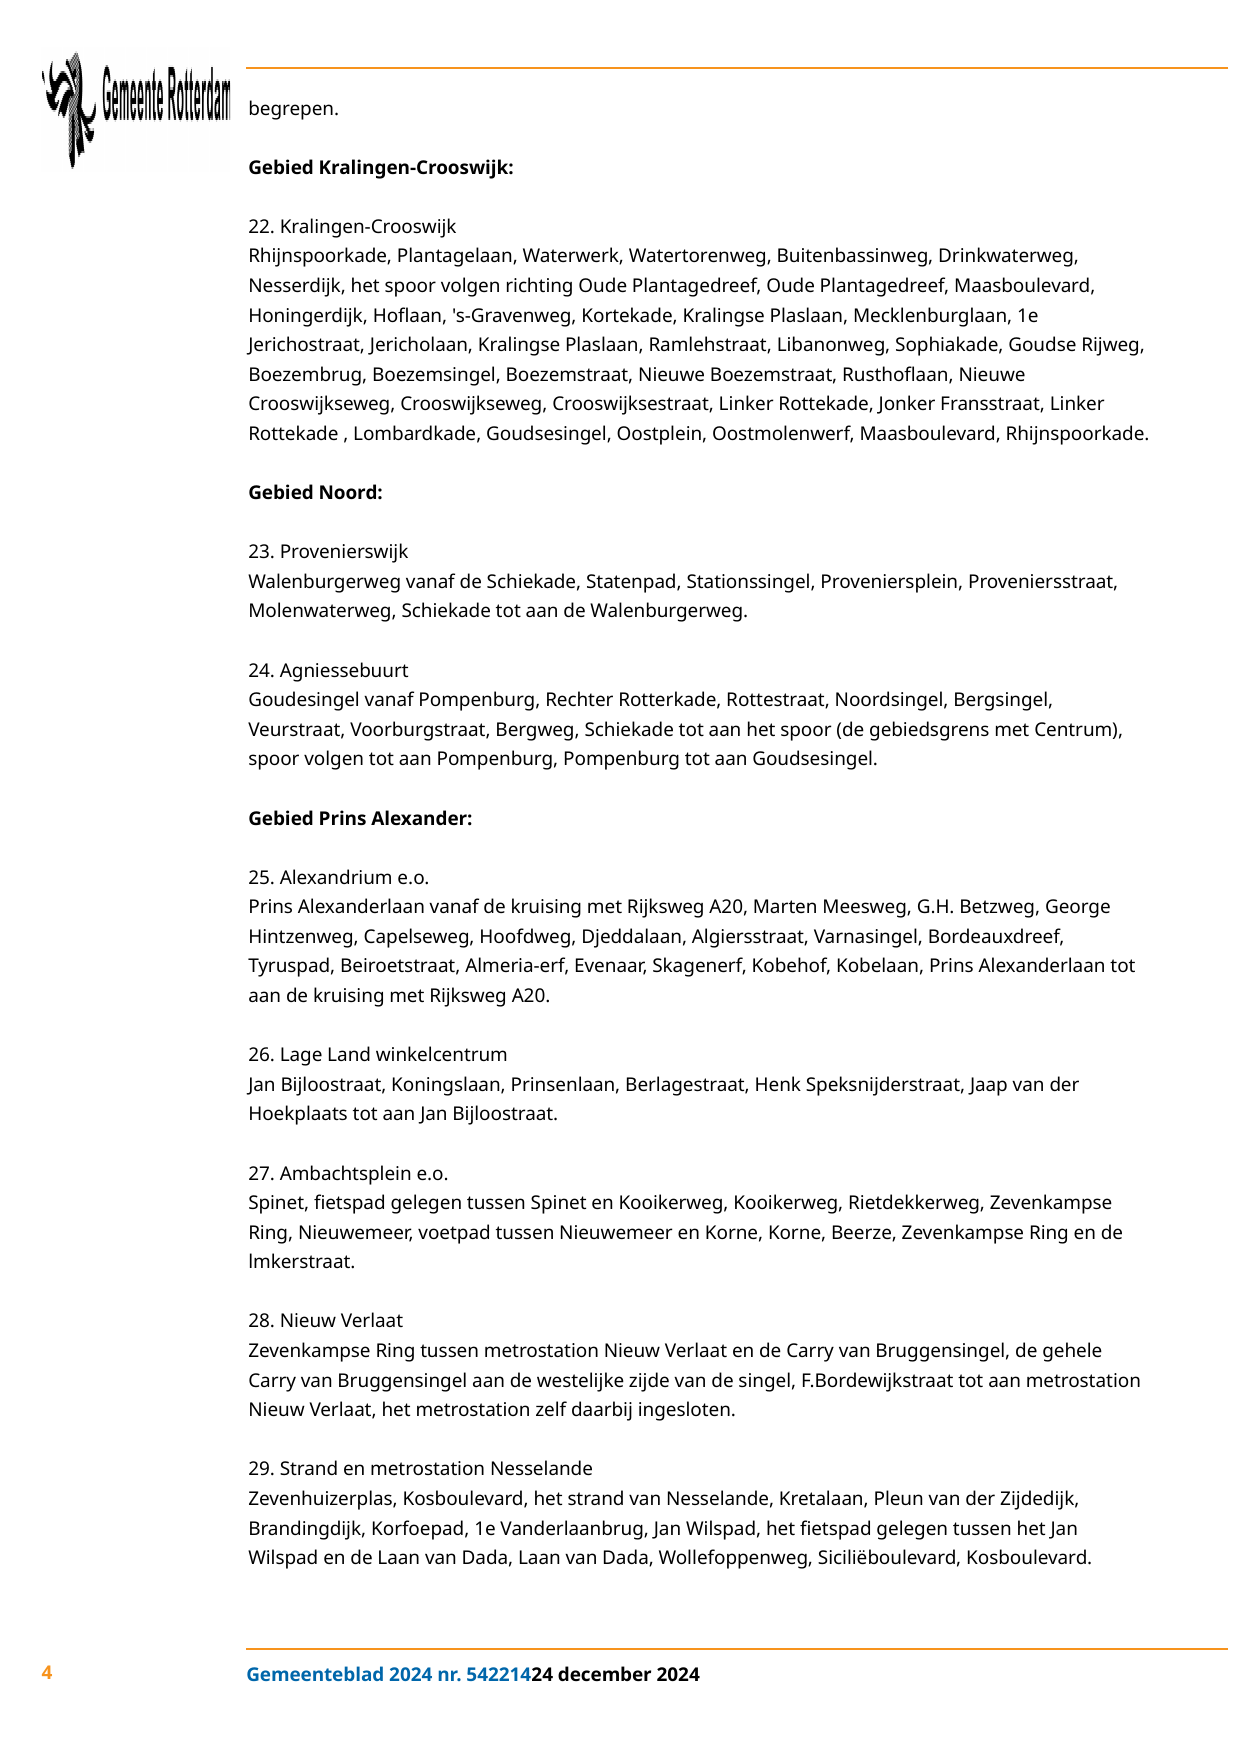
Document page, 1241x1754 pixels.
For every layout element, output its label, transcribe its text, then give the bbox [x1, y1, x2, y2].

text Gebied Noord: [248, 479, 1152, 505]
text 25. Alexandrium e.o. [248, 864, 1152, 890]
text Zevenhuizerplas, Kosboulevard, het strand van Nesselande, Kretalaan, Pleun van der Zijdedijk, Brandingdijk, Korfoepad, 1e Vanderlaanbrug, Jan Wilspad, het fietspad gelegen tussen het Jan Wilspad en de Laan van Dada, Laan van Dada, Wollefoppenweg, Siciliëboulevard, Kosboulevard. [248, 1485, 1152, 1570]
text 29. Strand en metrostation Nesselande [248, 1456, 1152, 1481]
text 24. Agniessebuurt [248, 657, 1152, 683]
text Spinet, fietspad gelegen tussen Spinet en Kooikerweg, Kooikerweg, Rietdekkerweg, Zevenkampse Ring, Nieuwemeer, voetpad tussen Nieuwemeer en Korne, Korne, Beerze, Zevenkampse Ring en de lmkerstraat. [248, 1189, 1152, 1274]
text 26. Lage Land winkelcentrum [248, 1041, 1152, 1067]
text Rhijnspoorkade, Plantagelaan, Waterwerk, Watertorenweg, Buitenbassinweg, Drinkwaterweg, Nesserdijk, het spoor volgen richting Oude Plantagedreef, Oude Plantagedreef, Maasboulevard, Honingerdijk, Hoflaan, 's-Gravenweg, Kortekade, Kralingse Plaslaan, Mecklenburglaan, 1e Jerichostraat, Jericholaan, Kralingse Plaslaan, Ramlehstraat, Libanonweg, Sophiakade, Goudse Rijweg, Boezembrug, Boezemsingel, Boezemstraat, Nieuwe Boezemstraat, Rusthoflaan, Nieuwe Crooswijkseweg, Crooswijkseweg, Crooswijksestraat, Linker Rottekade, Jonker Fransstraat, Linker Rottekade , Lombardkade, Goudsesingel, Oostplein, Oostmolenwerf, Maasboulevard, Rhijnspoorkade. [248, 243, 1152, 446]
text 28. Nieuw Verlaat [248, 1308, 1152, 1333]
text Jan Bijloostraat, Koningslaan, Prinsenlaan, Berlagestraat, Henk Speksnijderstraat, Jaap van der Hoekplaats tot aan Jan Bijloostraat. [248, 1071, 1152, 1126]
text Walenburgerweg vanaf de Schiekade, Statenpad, Stationssingel, Proveniersplein, Proveniersstraat, Molenwaterweg, Schiekade tot aan de Walenburgerweg. [248, 568, 1152, 623]
text Gebied Prins Alexander: [248, 805, 1152, 831]
text 27. Ambachtsplein e.o. [248, 1160, 1152, 1186]
text Zevenkampse Ring tussen metrostation Nieuw Verlaat en de Carry van Bruggensingel, de gehele Carry van Bruggensingel aan de westelijke zijde van de singel, F.Bordewijkstraat tot aan metrostation Nieuw Verlaat, het metrostation zelf daarbij ingesloten. [248, 1337, 1152, 1422]
text Prins Alexanderlaan vanaf de kruising met Rijksweg A20, Marten Meesweg, G.H. Betzweg, George Hintzenweg, Capelseweg, Hoofdweg, Djeddalaan, Algiersstraat, Varnasingel, Bordeauxdreef, Tyruspad, Beiroetstraat, Almeria-erf, Evenaar, Skagenerf, Kobehof, Kobelaan, Prins Alexanderlaan tot aan de kruising met Rijksweg A20. [248, 893, 1152, 1008]
text Goudesingel vanaf Pompenburg, Rechter Rotterkade, Rottestraat, Noordsingel, Bergsingel, Veurstraat, Voorburgstraat, Bergweg, Schiekade tot aan het spoor (de gebiedsgrens met Centrum), spoor volgen tot aan Pompenburg, Pompenburg tot aan Goudsesingel. [248, 686, 1152, 771]
text 22. Kralingen-Crooswijk [248, 213, 1152, 239]
text 23. Provenierswijk [248, 538, 1152, 564]
text Gebied Kralingen-Crooswijk: [248, 154, 1152, 180]
text begrepen. [248, 95, 1152, 121]
picture [41, 47, 231, 172]
